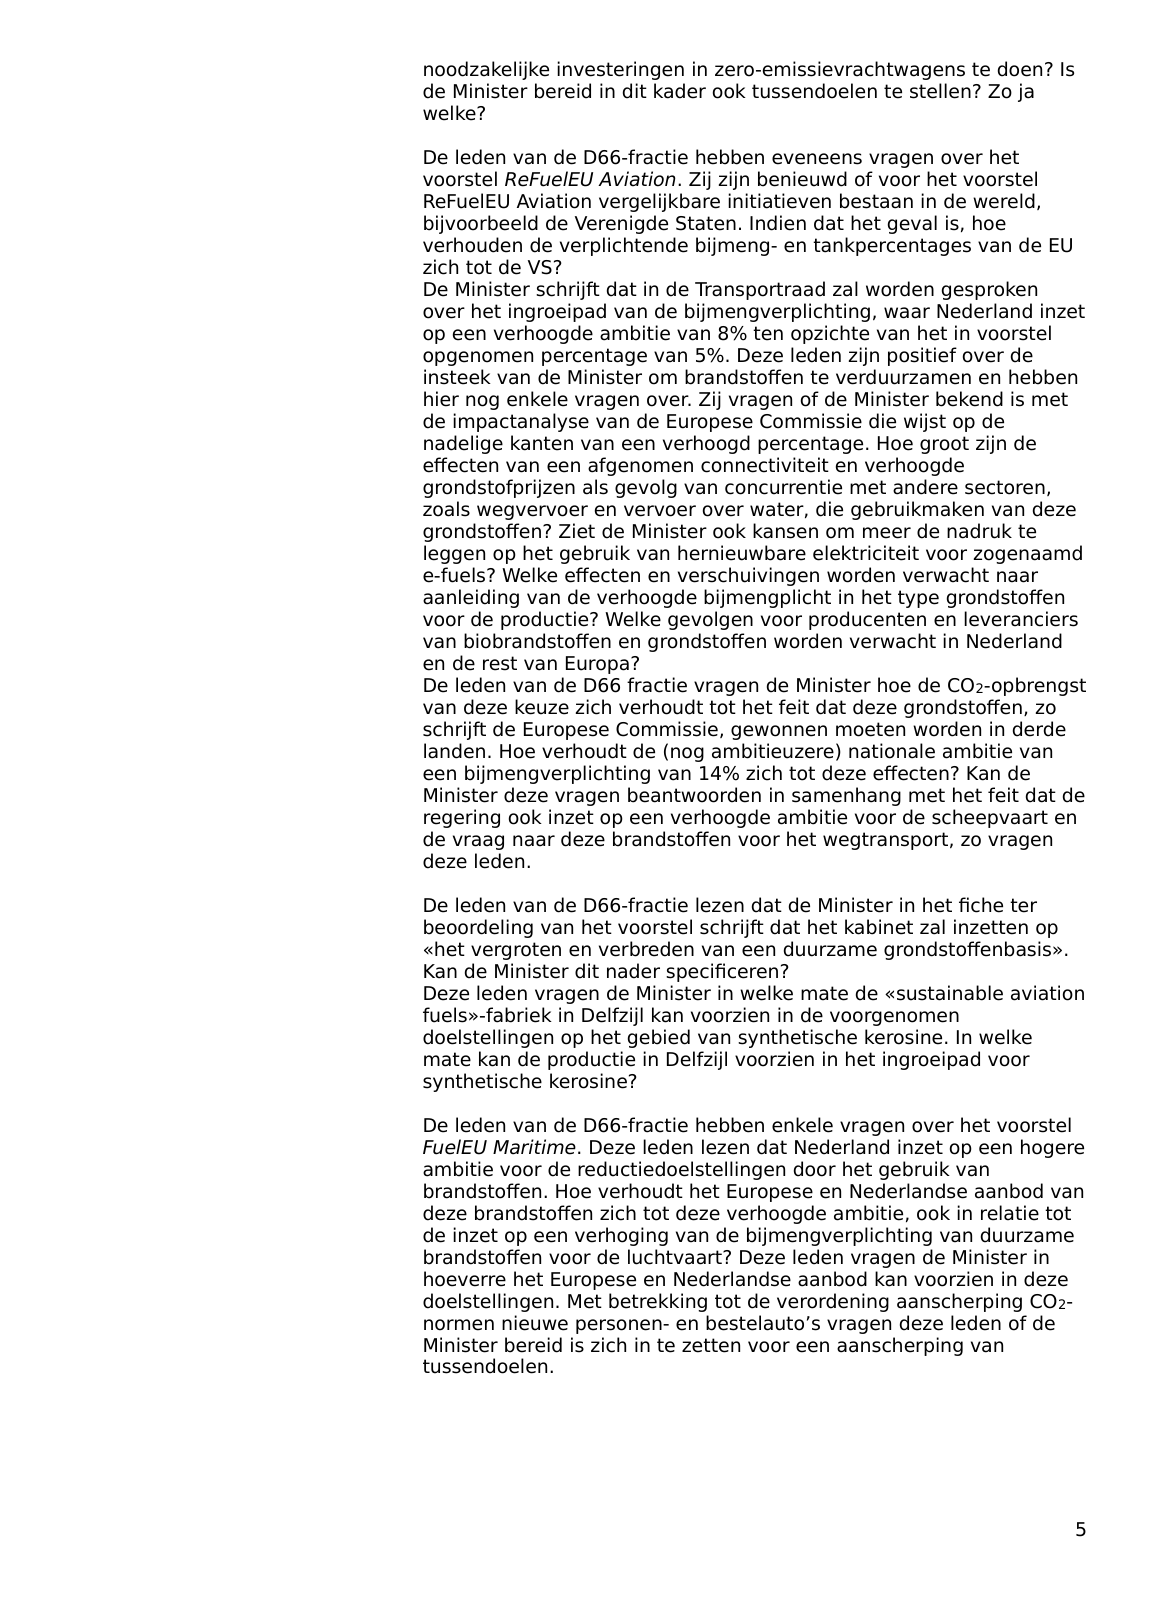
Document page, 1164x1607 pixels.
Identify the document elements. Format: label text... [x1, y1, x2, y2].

text noodzakelijke investeringen in zero-emissievrachtwagens te doen? Is de Minister bereid in dit kader ook tussendoelen te stellen? Zo ja welke? [422, 59, 1087, 125]
text De leden van de D66-fractie hebben eveneens vragen over het voorstel ReFuelEU Aviation. Zij zijn benieuwd of voor het voorstel ReFuelEU Aviation vergelijkbare initiatieven bestaan in de wereld, bijvoorbeeld de Verenigde Staten. Indien dat het geval is, hoe verhouden de verplichtende bijmeng- en tankpercentages van de EU zich tot de VS? [422, 147, 1087, 279]
text De leden van de D66-fractie lezen dat de Minister in het fiche ter beoordeling van het voorstel schrijft dat het kabinet zal inzetten op «het vergroten en verbreden van een duurzame grondstoffenbasis». Kan de Minister dit nader specificeren? [422, 895, 1087, 983]
text De leden van de D66 fractie vragen de Minister hoe de CO2-opbrengst van deze keuze zich verhoudt tot het feit dat deze grondstoffen, zo schrijft de Europese Commissie, gewonnen moeten worden in derde landen. Hoe verhoudt de (nog ambitieuzere) nationale ambitie van een bijmengverplichting van 14% zich tot deze effecten? Kan de Minister deze vragen beantwoorden in samenhang met het feit dat de regering ook inzet op een verhoogde ambitie voor de scheepvaart en de vraag naar deze brandstoffen voor het wegtransport, zo vragen deze leden. [422, 675, 1087, 872]
text De Minister schrijft dat in de Transportraad zal worden gesproken over het ingroeipad van de bijmengverplichting, waar Nederland inzet op een verhoogde ambitie van 8% ten opzichte van het in voorstel opgenomen percentage van 5%. Deze leden zijn positief over de insteek van de Minister om brandstoffen te verduurzamen en hebben hier nog enkele vragen over. Zij vragen of de Minister bekend is met de impactanalyse van de Europese Commissie die wijst op de nadelige kanten van een verhoogd percentage. Hoe groot zijn de effecten van een afgenomen connectiviteit en verhoogde grondstofprijzen als gevolg van concurrentie met andere sectoren, zoals wegvervoer en vervoer over water, die gebruikmaken van deze grondstoffen? Ziet de Minister ook kansen om meer de nadruk te leggen op het gebruik van hernieuwbare elektriciteit voor zogenaamd e-fuels? Welke effecten en verschuivingen worden verwacht naar aanleiding van de verhoogde bijmengplicht in het type grondstoffen voor de productie? Welke gevolgen voor producenten en leveranciers van biobrandstoffen en grondstoffen worden verwacht in Nederland en de rest van Europa? [422, 279, 1087, 675]
text Deze leden vragen de Minister in welke mate de «sustainable aviation fuels»-fabriek in Delfzijl kan voorzien in de voorgenomen doelstellingen op het gebied van synthetische kerosine. In welke mate kan de productie in Delfzijl voorzien in het ingroeipad voor synthetische kerosine? [422, 983, 1087, 1092]
text De leden van de D66-fractie hebben enkele vragen over het voorstel FuelEU Maritime. Deze leden lezen dat Nederland inzet op een hogere ambitie voor de reductiedoelstellingen door het gebruik van brandstoffen. Hoe verhoudt het Europese en Nederlandse aanbod van deze brandstoffen zich tot deze verhoogde ambitie, ook in relatie tot de inzet op een verhoging van de bijmengverplichting van duurzame brandstoffen voor de luchtvaart? Deze leden vragen de Minister in hoeverre het Europese en Nederlandse aanbod kan voorzien in deze doelstellingen. Met betrekking tot de verordening aanscherping CO2-normen nieuwe personen- en bestelauto’s vragen deze leden of de Minister bereid is zich in te zetten voor een aanscherping van tussendoelen. [422, 1115, 1087, 1378]
